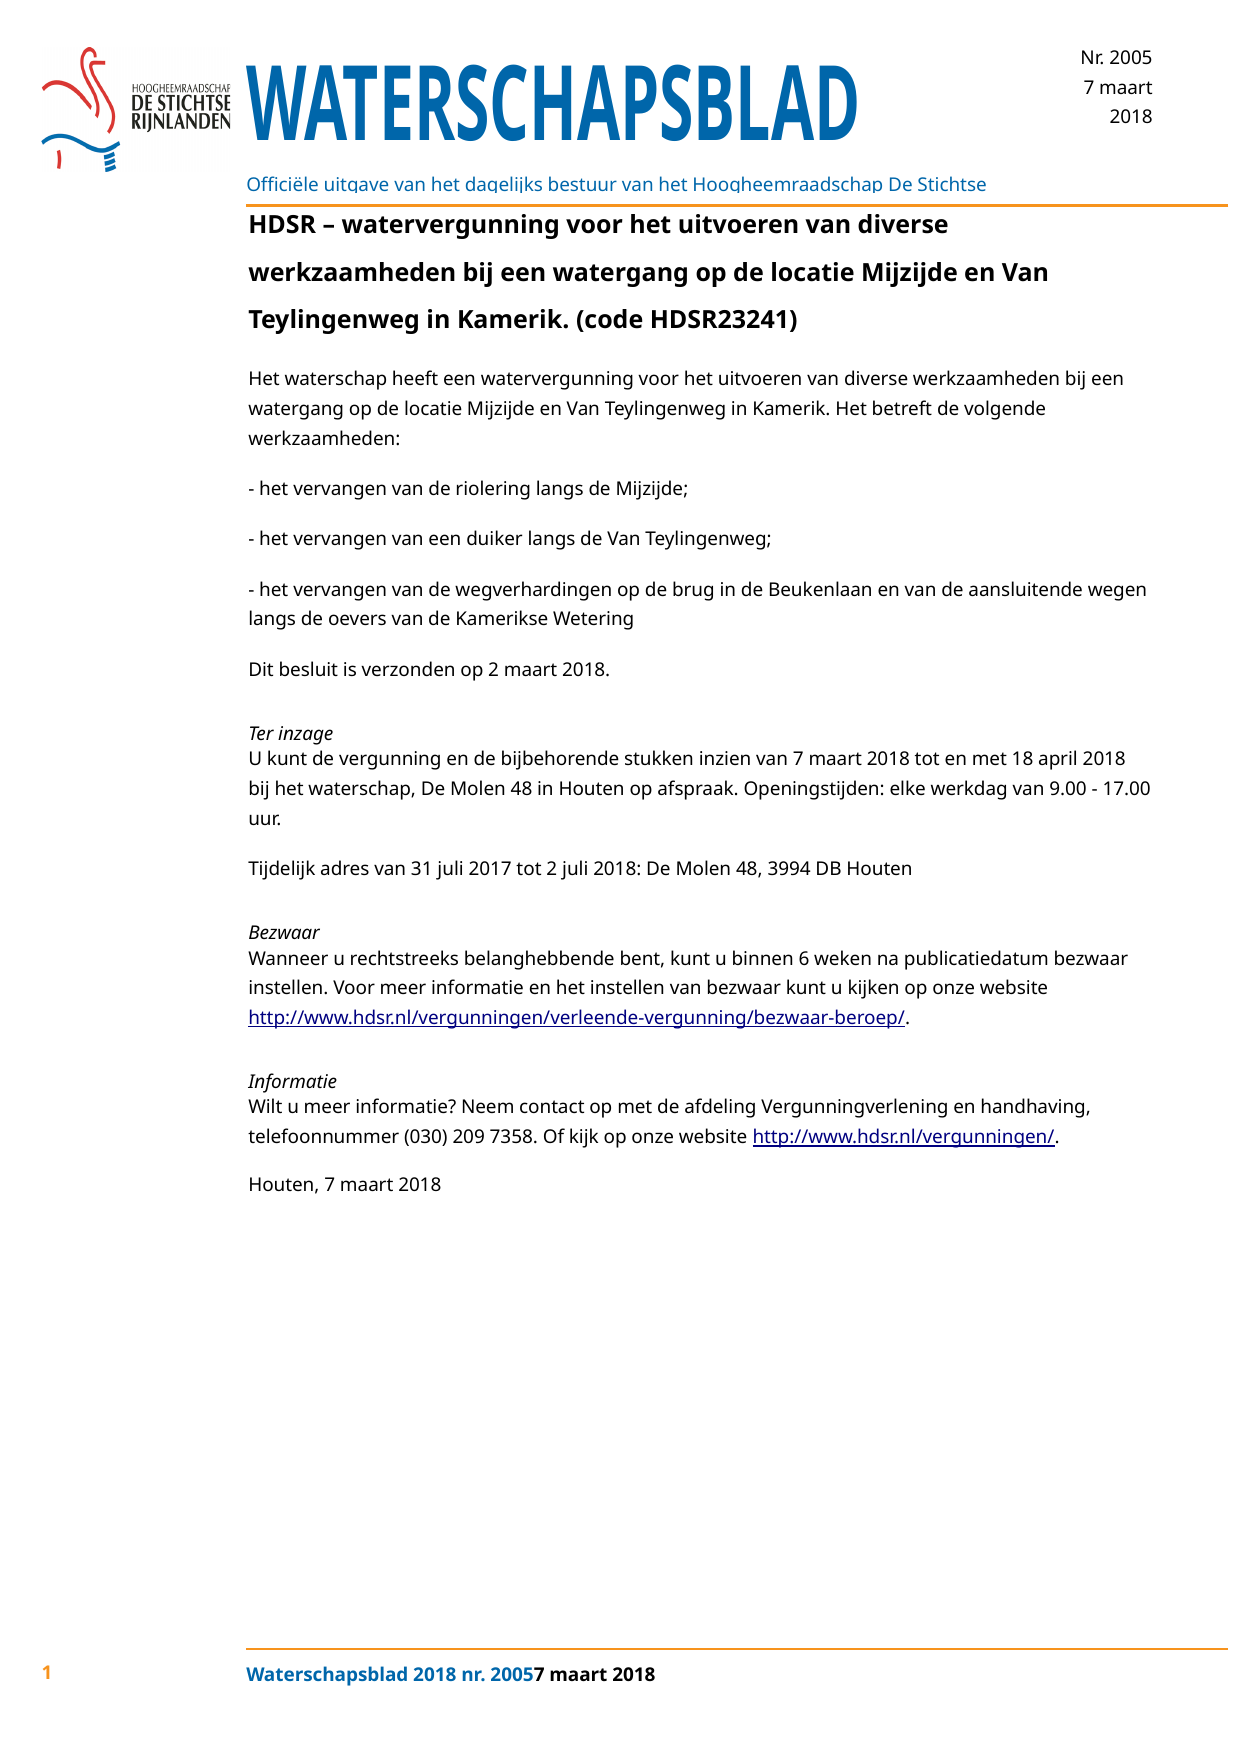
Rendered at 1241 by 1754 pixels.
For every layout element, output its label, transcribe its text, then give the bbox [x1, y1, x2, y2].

text Ter inzage [248, 720, 1152, 746]
text Tijdelijk adres van 31 juli 2017 tot 2 juli 2018: De Molen 48, 3994 DB Houten [248, 855, 1152, 881]
text - het vervangen van de riolering langs de Mijzijde; [248, 475, 1152, 501]
text HDSR – watervergunning voor het uitvoeren van diverse werkzaamheden bij een watergang op de locatie Mijzijde en Van Teylingenweg in Kamerik. (code HDSR23241) [248, 207, 1152, 336]
text Houten, 7 maart 2018 [248, 1171, 1152, 1197]
text U kunt de vergunning en de bijbehorende stukken inzien van 7 maart 2018 tot en met 18 april 2018 bij het waterschap, De Molen 48 in Houten op afspraak. Openingstijden: elke werkdag van 9.00 - 17.00 uur. [248, 746, 1152, 831]
text - het vervangen van de wegverhardingen op de brug in de Beukenlaan en van de aansluitende wegen langs de oevers van de Kamerikse Wetering [248, 576, 1152, 631]
text Dit besluit is verzonden op 2 maart 2018. [248, 656, 1152, 682]
text Wilt u meer informatie? Neem contact op met de afdeling Vergunningverlening en handhaving, telefoonnummer (030) 209 7358. Of kijk op onze website http://www.hdsr.nl/vergunningen/. [248, 1094, 1152, 1149]
picture [41, 47, 231, 172]
text - het vervangen van een duiker langs de Van Teylingenweg; [248, 526, 1152, 551]
text Wanneer u rechtstreeks belanghebbende bent, kunt u binnen 6 weken na publicatiedatum bezwaar instellen. Voor meer informatie en het instellen van bezwaar kunt u kijken op onze website http://www.hdsr.nl/vergunningen/verleende-vergunning/bezwaar-beroep/. [248, 945, 1152, 1030]
text Bezwaar [248, 919, 1152, 945]
text Het waterschap heeft een watervergunning voor het uitvoeren van diverse werkzaamheden bij een watergang op de locatie Mijzijde en Van Teylingenweg in Kamerik. Het betreft de volgende werkzaamheden: [248, 366, 1152, 450]
text Informatie [248, 1068, 1152, 1094]
